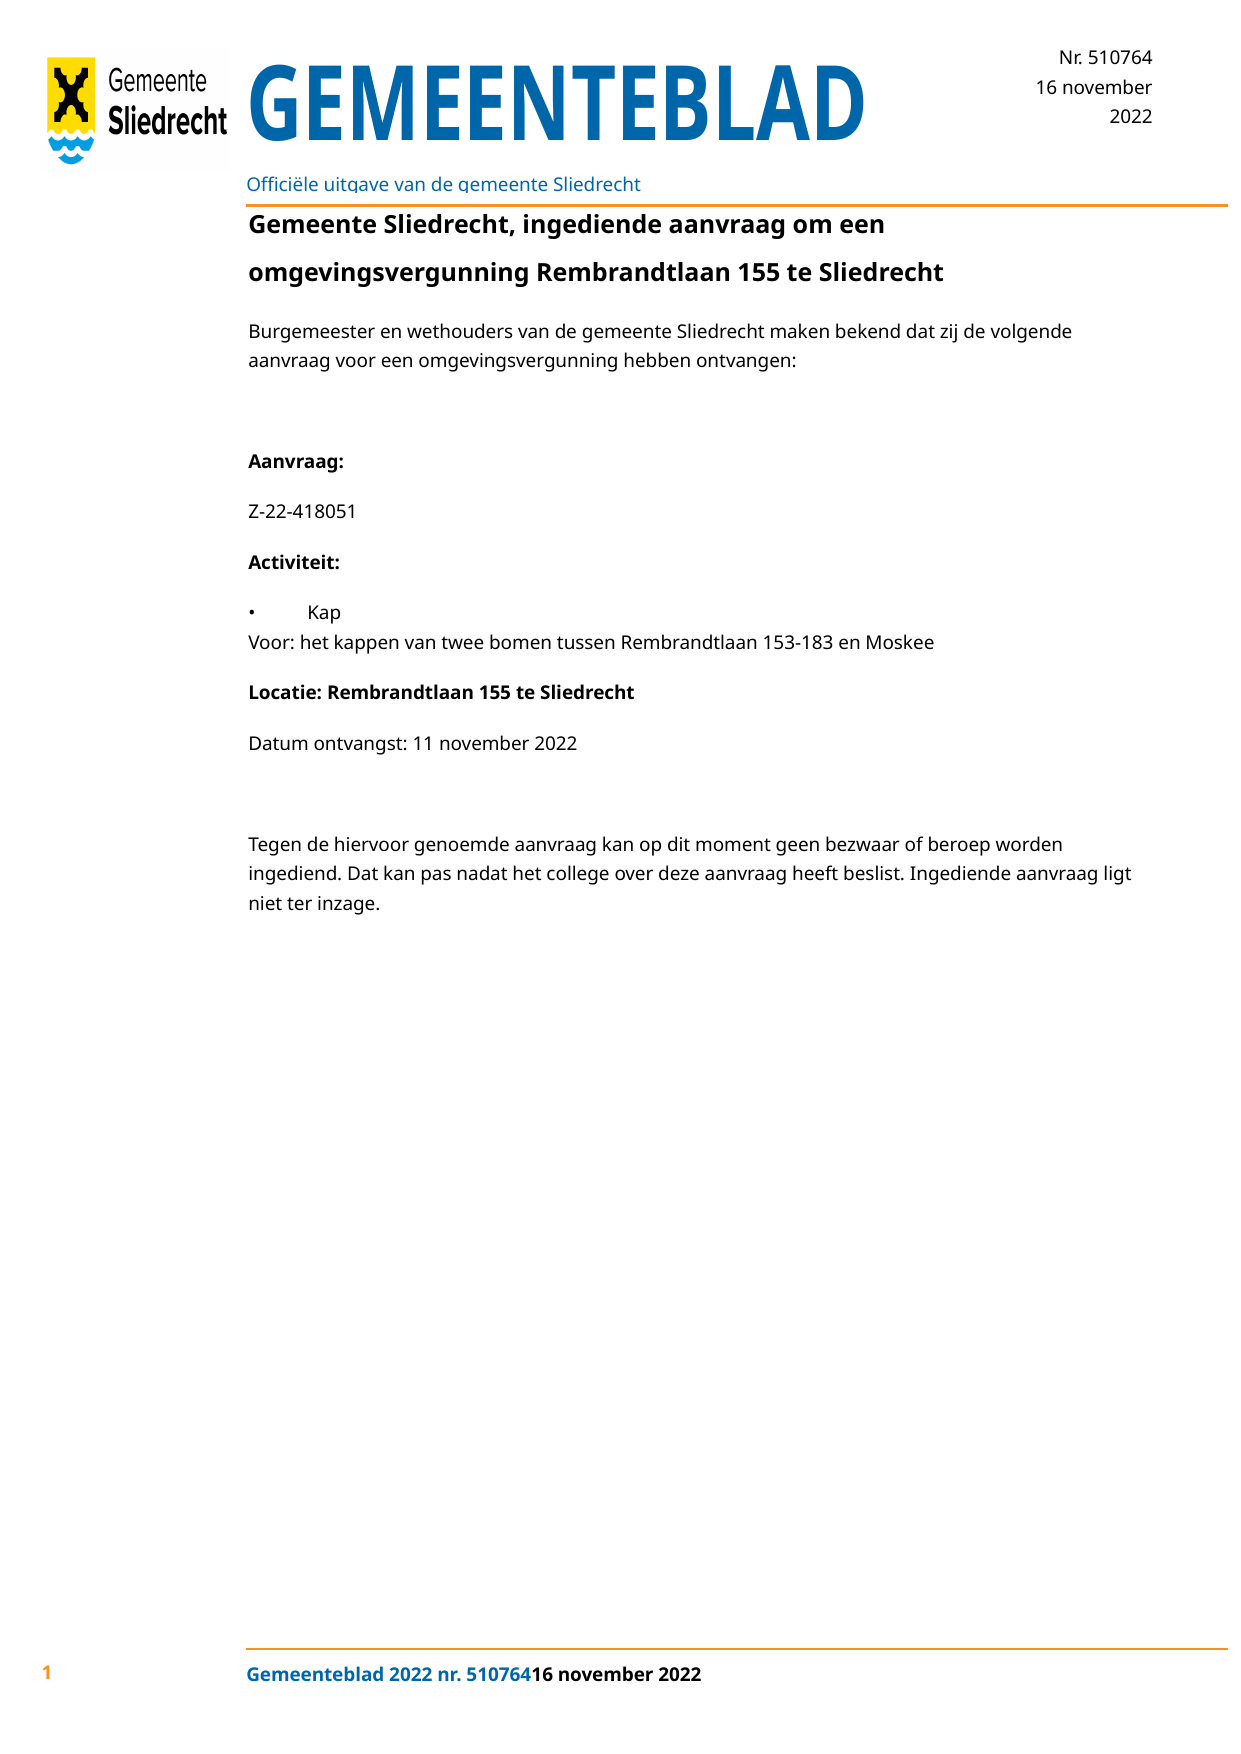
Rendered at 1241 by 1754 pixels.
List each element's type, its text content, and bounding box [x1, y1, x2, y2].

text Gemeente Sliedrecht, ingediende aanvraag om een omgevingsvergunning Rembrandtlaan 155 te Sliedrecht [248, 207, 1152, 288]
text Z-22-418051 [248, 499, 1152, 524]
text Burgemeester en wethouders van de gemeente Sliedrecht maken bekend dat zij de volgende aanvraag voor een omgevingsvergunning hebben ontvangen: [248, 318, 1152, 373]
text Locatie: Rembrandtlaan 155 te Sliedrecht [248, 679, 1152, 705]
text Aanvraag: [248, 448, 1152, 474]
picture [41, 47, 231, 172]
text Activiteit: [248, 549, 1152, 575]
text Voor: het kappen van twee bomen tussen Rembrandtlaan 153-183 en Moskee [248, 629, 1152, 655]
text Tegen de hiervoor genoemde aanvraag kan op dit moment geen bezwaar of beroep worden ingediend. Dat kan pas nadat het college over deze aanvraag heeft beslist. Ingediende aanvraag ligt niet ter inzage. [248, 831, 1152, 916]
text Datum ontvangst: 11 november 2022 [248, 730, 1152, 756]
list Kap [248, 599, 1152, 625]
